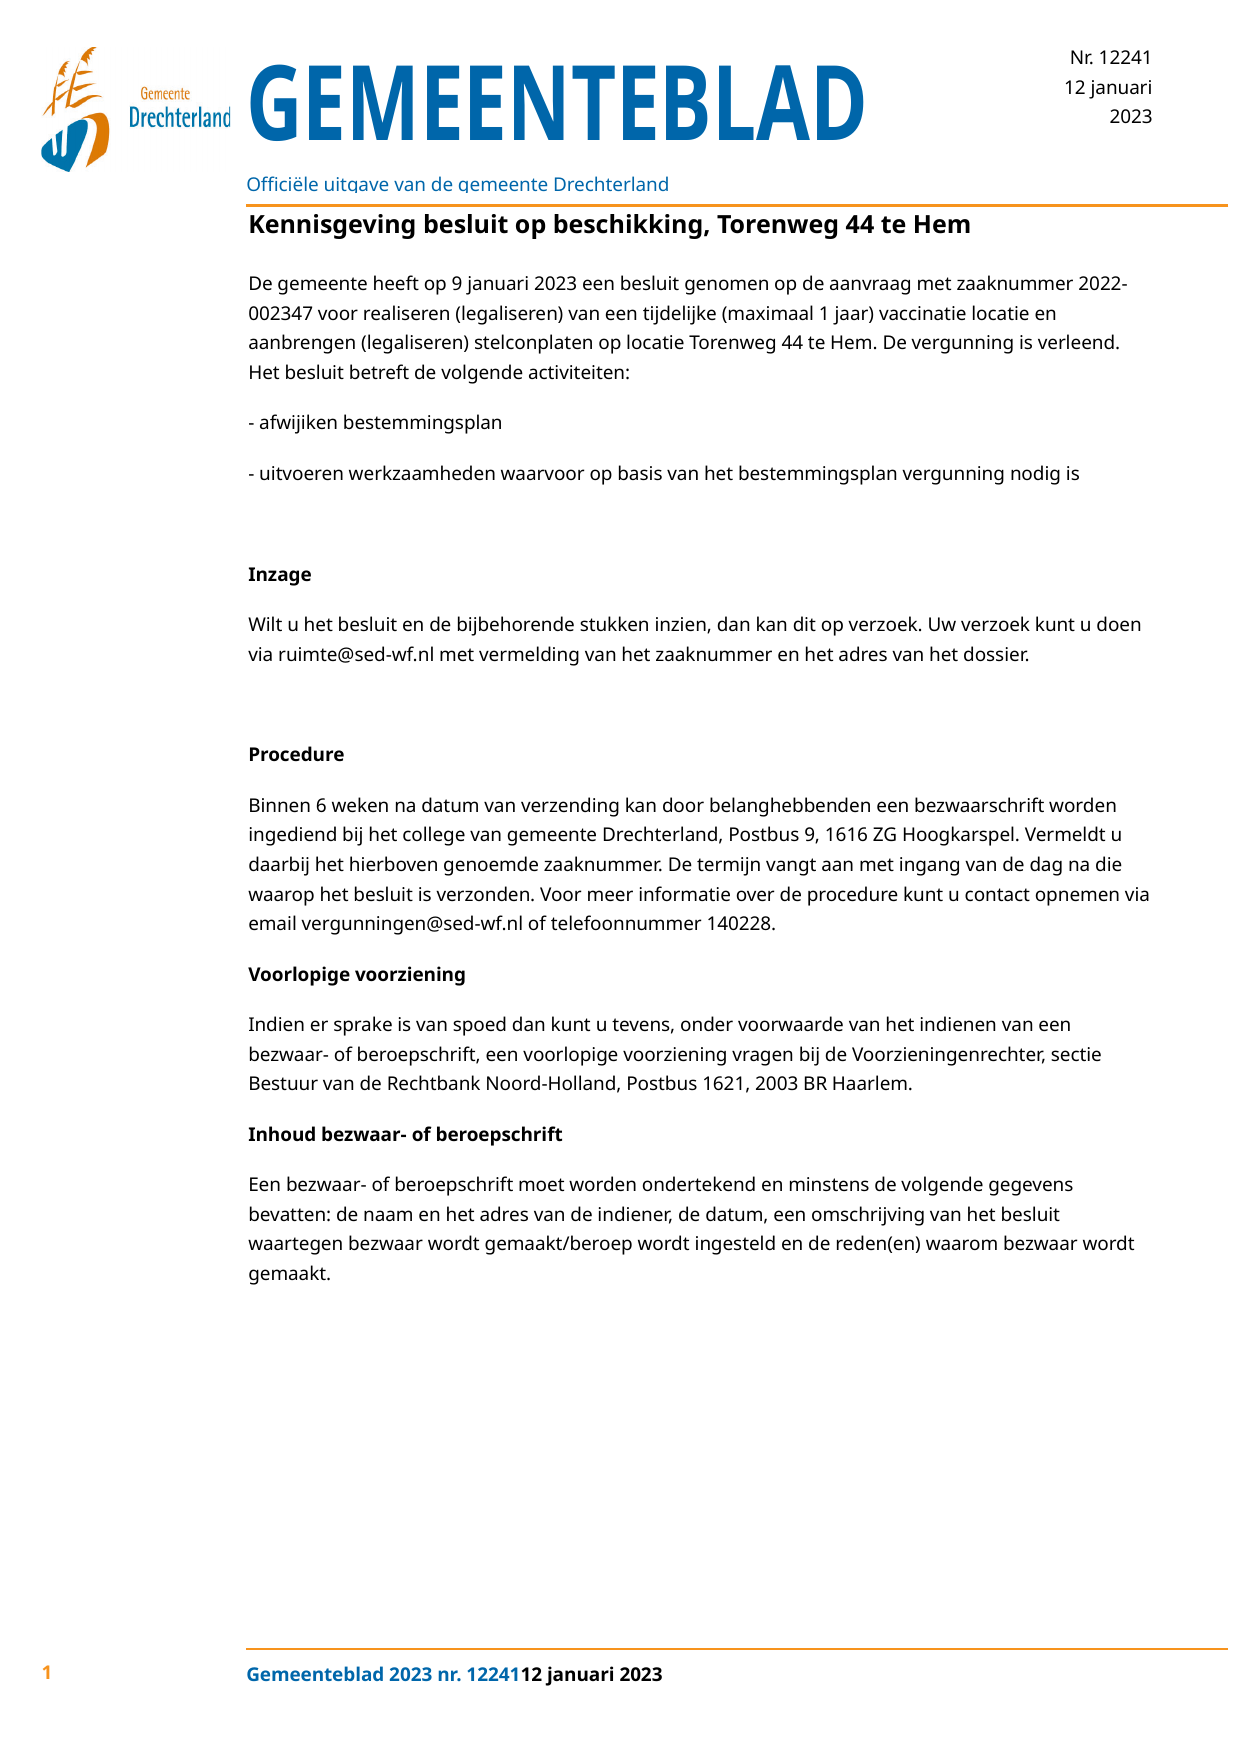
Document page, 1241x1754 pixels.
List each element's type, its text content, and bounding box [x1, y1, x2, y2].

text Wilt u het besluit en de bijbehorende stukken inzien, dan kan dit op verzoek. Uw verzoek kunt u doen via ruimte@sed-wf.nl met vermelding van het zaaknummer en het adres van het dossier. [248, 611, 1152, 666]
text Een bezwaar- of beroepschrift moet worden ondertekend en minstens de volgende gegevens bevatten: de naam en het adres van de indiener, de datum, een omschrijving van het besluit waartegen bezwaar wordt gemaakt/beroep wordt ingesteld en de reden(en) waarom bezwaar wordt gemaakt. [248, 1171, 1152, 1286]
text Inhoud bezwaar- of beroepschrift [248, 1121, 1152, 1146]
text Procedure [248, 742, 1152, 767]
text Binnen 6 weken na datum van verzending kan door belanghebbenden een bezwaarschrift worden ingediend bij het college van gemeente Drechterland, Postbus 9, 1616 ZG Hoogkarspel. Vermeldt u daarbij het hierboven genoemde zaaknummer. De termijn vangt aan met ingang van de dag na die waarop het besluit is verzonden. Voor meer informatie over de procedure kunt u contact opnemen via email vergunningen@sed-wf.nl of telefoonnummer 140228. [248, 792, 1152, 936]
text - uitvoeren werkzaamheden waarvoor op basis van het bestemmingsplan vergunning nodig is [248, 460, 1152, 486]
text De gemeente heeft op 9 januari 2023 een besluit genomen op de aanvraag met zaaknummer 2022-002347 voor realiseren (legaliseren) van een tijdelijke (maximaal 1 jaar) vaccinatie locatie en aanbrengen (legaliseren) stelconplaten op locatie Torenweg 44 te Hem. De vergunning is verleend. Het besluit betreft de volgende activiteiten: [248, 270, 1152, 385]
text Voorlopige voorziening [248, 961, 1152, 986]
text Kennisgeving besluit op beschikking, Torenweg 44 te Hem [248, 207, 1152, 241]
text Inzage [248, 561, 1152, 586]
text - afwijiken bestemmingsplan [248, 409, 1152, 435]
picture [226, 115, 231, 124]
picture [41, 47, 231, 172]
picture [41, 158, 64, 172]
text Indien er sprake is van spoed dan kunt u tevens, onder voorwaarde van het indienen van een bezwaar- of beroepschrift, een voorlopige voorziening vragen bij de Voorzieningenrechter, sectie Bestuur van de Rechtbank Noord-Holland, Postbus 1621, 2003 BR Haarlem. [248, 1011, 1152, 1096]
